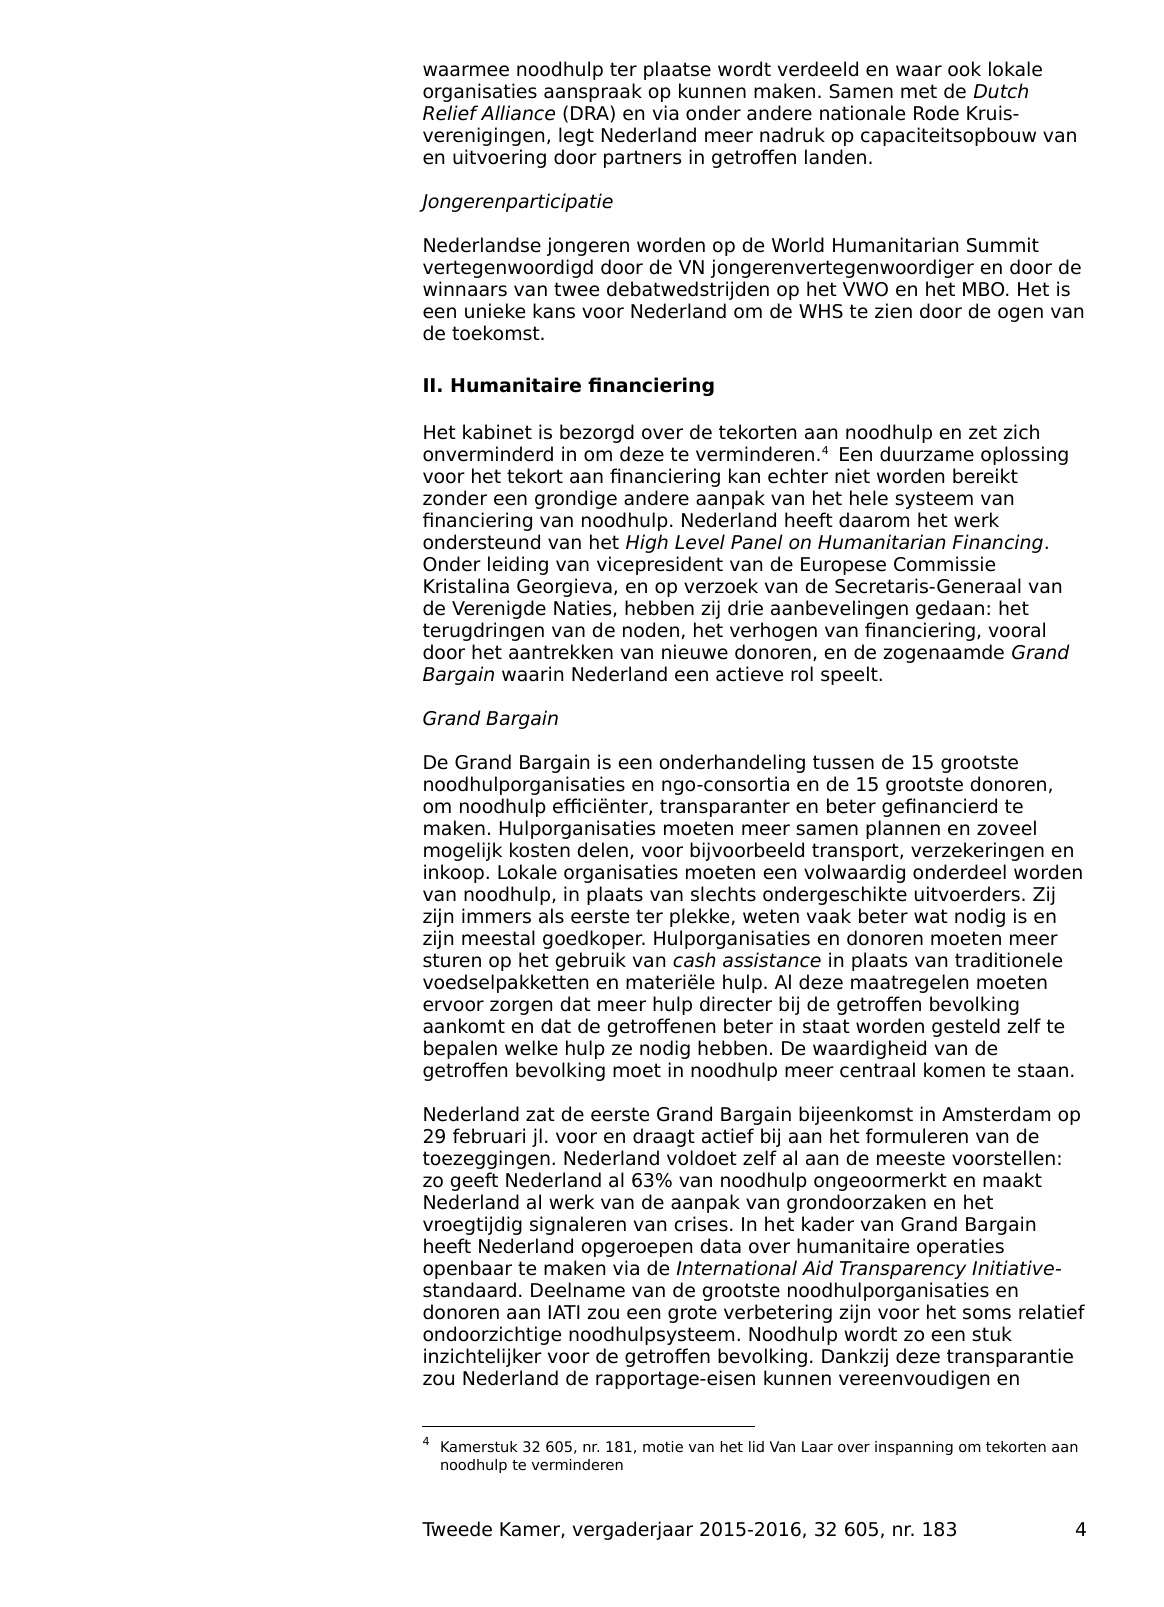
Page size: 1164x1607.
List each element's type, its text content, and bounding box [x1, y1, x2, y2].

subtitle Jongerenparticipatie [422, 191, 1087, 213]
text Nederlandse jongeren worden op de World Humanitarian Summit vertegenwoordigd door de VN jongerenvertegenwoordiger en door de winnaars van twee debatwedstrijden op het VWO en het MBO. Het is een unieke kans voor Nederland om de WHS te zien door de ogen van de toekomst. [422, 235, 1087, 345]
text Het kabinet is bezorgd over de tekorten aan noodhulp en zet zich onverminderd in om deze te verminderen. Een duurzame oplossing voor het tekort aan financiering kan echter niet worden bereikt zonder een grondige andere aanpak van het hele systeem van financiering van noodhulp. Nederland heeft daarom het werk ondersteund van het High Level Panel on Humanitarian Financing. Onder leiding van vicepresident van de Europese Commissie Kristalina Georgieva, en op verzoek van de Secretaris-Generaal van de Verenigde Naties, hebben zij drie aanbevelingen gedaan: het terugdringen van de noden, het verhogen van financiering, vooral door het aantrekken van nieuwe donoren, en de zogenaamde Grand Bargain waarin Nederland een actieve rol speelt. [422, 422, 1087, 686]
text Nederland zat de eerste Grand Bargain bijeenkomst in Amsterdam op 29 februari jl. voor en draagt actief bij aan het formuleren van de toezeggingen. Nederland voldoet zelf al aan de meeste voorstellen: zo geeft Nederland al 63% van noodhulp ongeoormerkt en maakt Nederland al werk van de aanpak van grondoorzaken en het vroegtijdig signaleren van crises. In het kader van Grand Bargain heeft Nederland opgeroepen data over humanitaire operaties openbaar te maken via de International Aid Transparency Initiative-standaard. Deelname van de grootste noodhulporganisaties en donoren aan IATI zou een grote verbetering zijn voor het soms relatief ondoorzichtige noodhulpsysteem. Noodhulp wordt zo een stuk inzichtelijker voor de getroffen bevolking. Dankzij deze transparantie zou Nederland de rapportage-eisen kunnen vereenvoudigen en [422, 1104, 1087, 1390]
text Kamerstuk 32 605, nr. 181, motie van het lid Van Laar over inspanning om tekorten aan noodhulp te verminderen [422, 1435, 1087, 1474]
subtitle Grand Bargain [422, 708, 1087, 730]
text De Grand Bargain is een onderhandeling tussen de 15 grootste noodhulporganisaties en ngo-consortia en de 15 grootste donoren, om noodhulp efficiënter, transparanter en beter gefinancierd te maken. Hulporganisaties moeten meer samen plannen en zoveel mogelijk kosten delen, voor bijvoorbeeld transport, verzekeringen en inkoop. Lokale organisaties moeten een volwaardig onderdeel worden van noodhulp, in plaats van slechts ondergeschikte uitvoerders. Zij zijn immers als eerste ter plekke, weten vaak beter wat nodig is en zijn meestal goedkoper. Hulporganisaties en donoren moeten meer sturen op het gebruik van cash assistance in plaats van traditionele voedselpakketten en materiële hulp. Al deze maatregelen moeten ervoor zorgen dat meer hulp directer bij de getroffen bevolking aankomt en dat de getroffenen beter in staat worden gesteld zelf te bepalen welke hulp ze nodig hebben. De waardigheid van de getroffen bevolking moet in noodhulp meer centraal komen te staan. [422, 752, 1087, 1082]
subtitle II. Humanitaire financiering [422, 375, 1087, 397]
text waarmee noodhulp ter plaatse wordt verdeeld en waar ook lokale organisaties aanspraak op kunnen maken. Samen met de Dutch Relief Alliance (DRA) en via onder andere nationale Rode Kruis-verenigingen, legt Nederland meer nadruk op capaciteitsopbouw van en uitvoering door partners in getroffen landen. [422, 59, 1087, 169]
